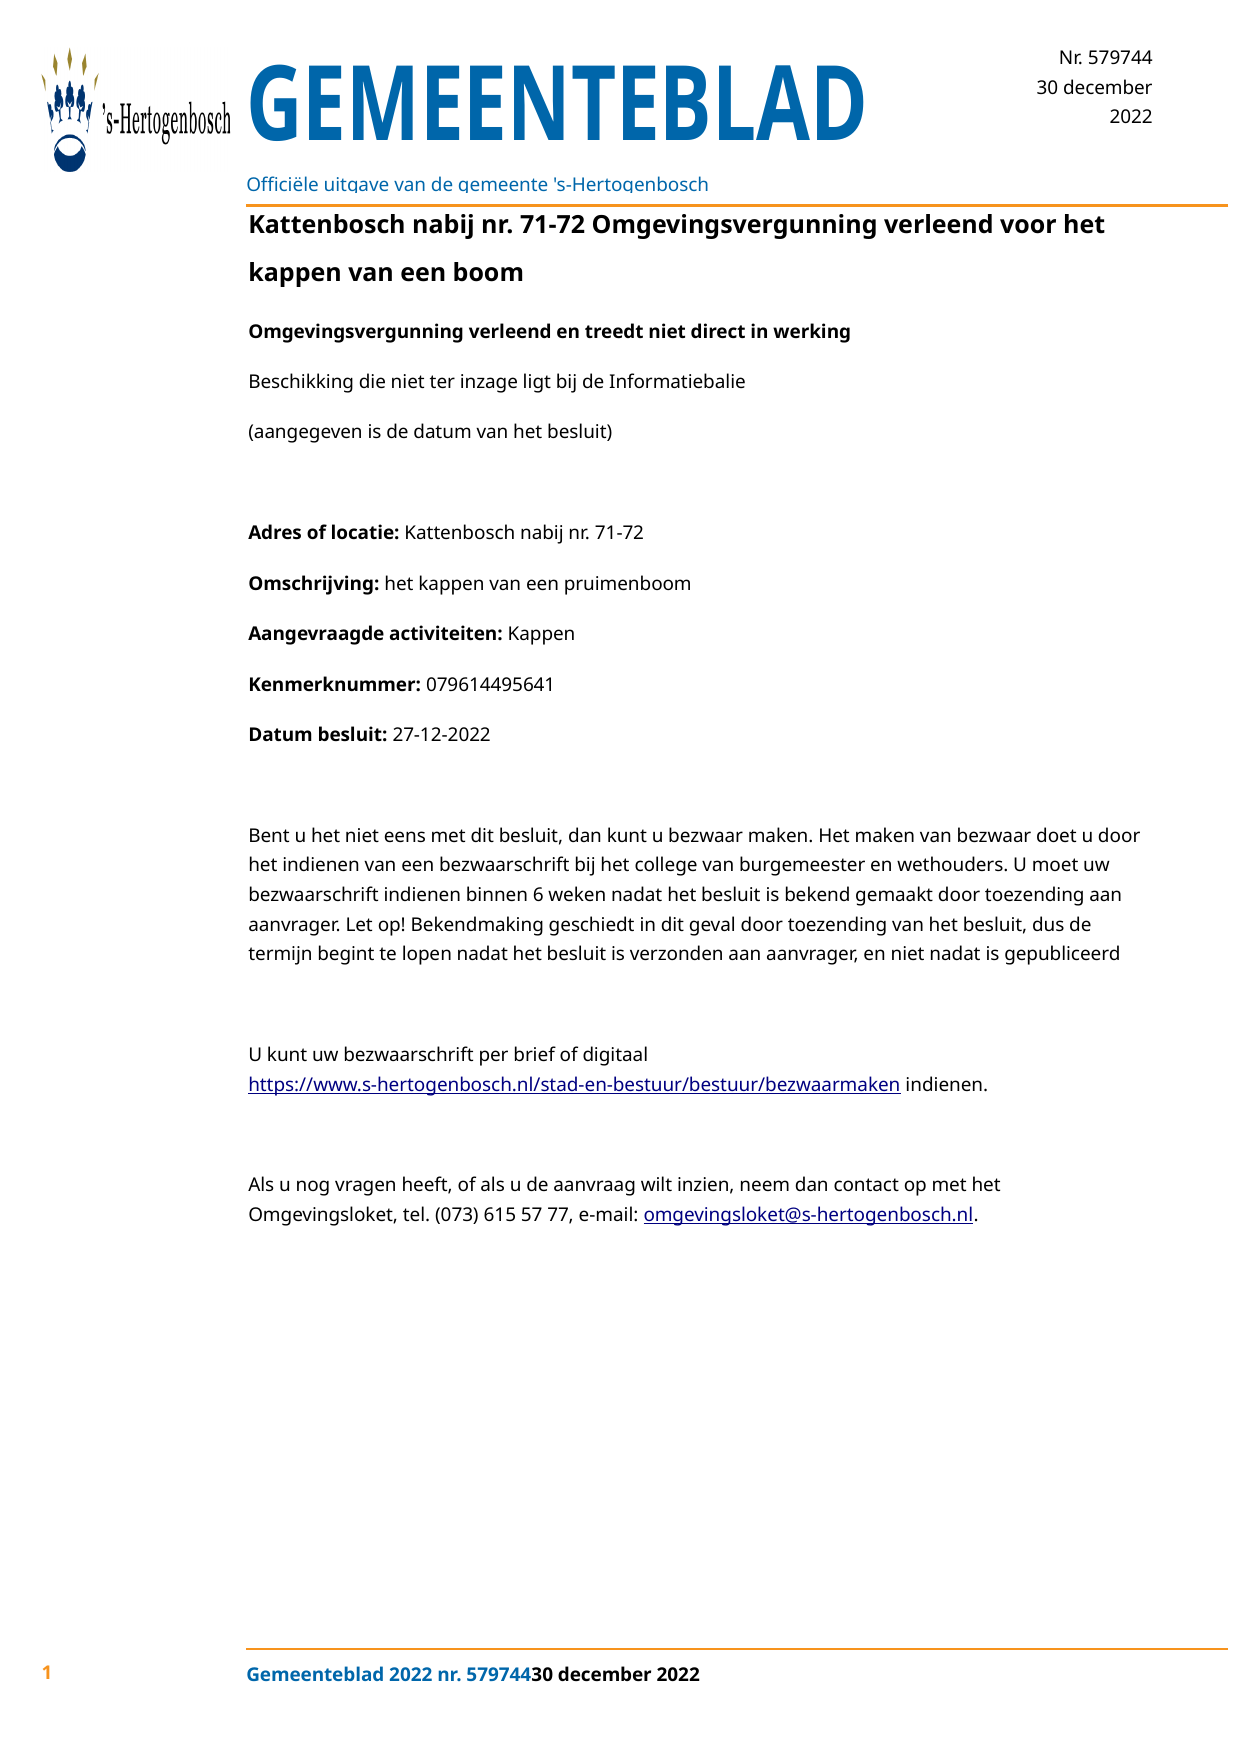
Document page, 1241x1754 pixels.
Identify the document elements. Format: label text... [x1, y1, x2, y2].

text Datum besluit: 27-12-2022 [248, 721, 1152, 747]
text U kunt uw bezwaarschrift per brief of digitaal https://www.s-hertogenbosch.nl/stad-en-bestuur/bestuur/bezwaarmaken indienen. [248, 1041, 1152, 1097]
text Omgevingsvergunning verleend en treedt niet direct in werking [248, 318, 1152, 344]
text (aangegeven is de datum van het besluit) [248, 419, 1152, 444]
text Als u nog vragen heeft, of als u de aanvraag wilt inzien, neem dan contact op met het Omgevingsloket, tel. (073) 615 57 77, e-mail: omgevingsloket@s-hertogenbosch.nl. [248, 1172, 1152, 1227]
text Adres of locatie: Kattenbosch nabij nr. 71-72 [248, 519, 1152, 545]
text Bent u het niet eens met dit besluit, dan kunt u bezwaar maken. Het maken van bezwaar doet u door het indienen van een bezwaarschrift bij het college van burgemeester en wethouders. U moet uw bezwaarschrift indienen binnen 6 weken nadat het besluit is bekend gemaakt door toezending aan aanvrager. Let op! Bekendmaking geschiedt in dit geval door toezending van het besluit, dus de termijn begint te lopen nadat het besluit is verzonden aan aanvrager, en niet nadat is gepubliceerd [248, 822, 1152, 966]
text Kattenbosch nabij nr. 71-72 Omgevingsvergunning verleend voor het kappen van een boom [248, 207, 1152, 288]
text Kenmerknummer: 079614495641 [248, 671, 1152, 697]
text Omschrijving: het kappen van een pruimenboom [248, 570, 1152, 596]
text Aangevraagde activiteiten: Kappen [248, 620, 1152, 646]
text Beschikking die niet ter inzage ligt bij de Informatiebalie [248, 368, 1152, 394]
picture [41, 47, 231, 172]
